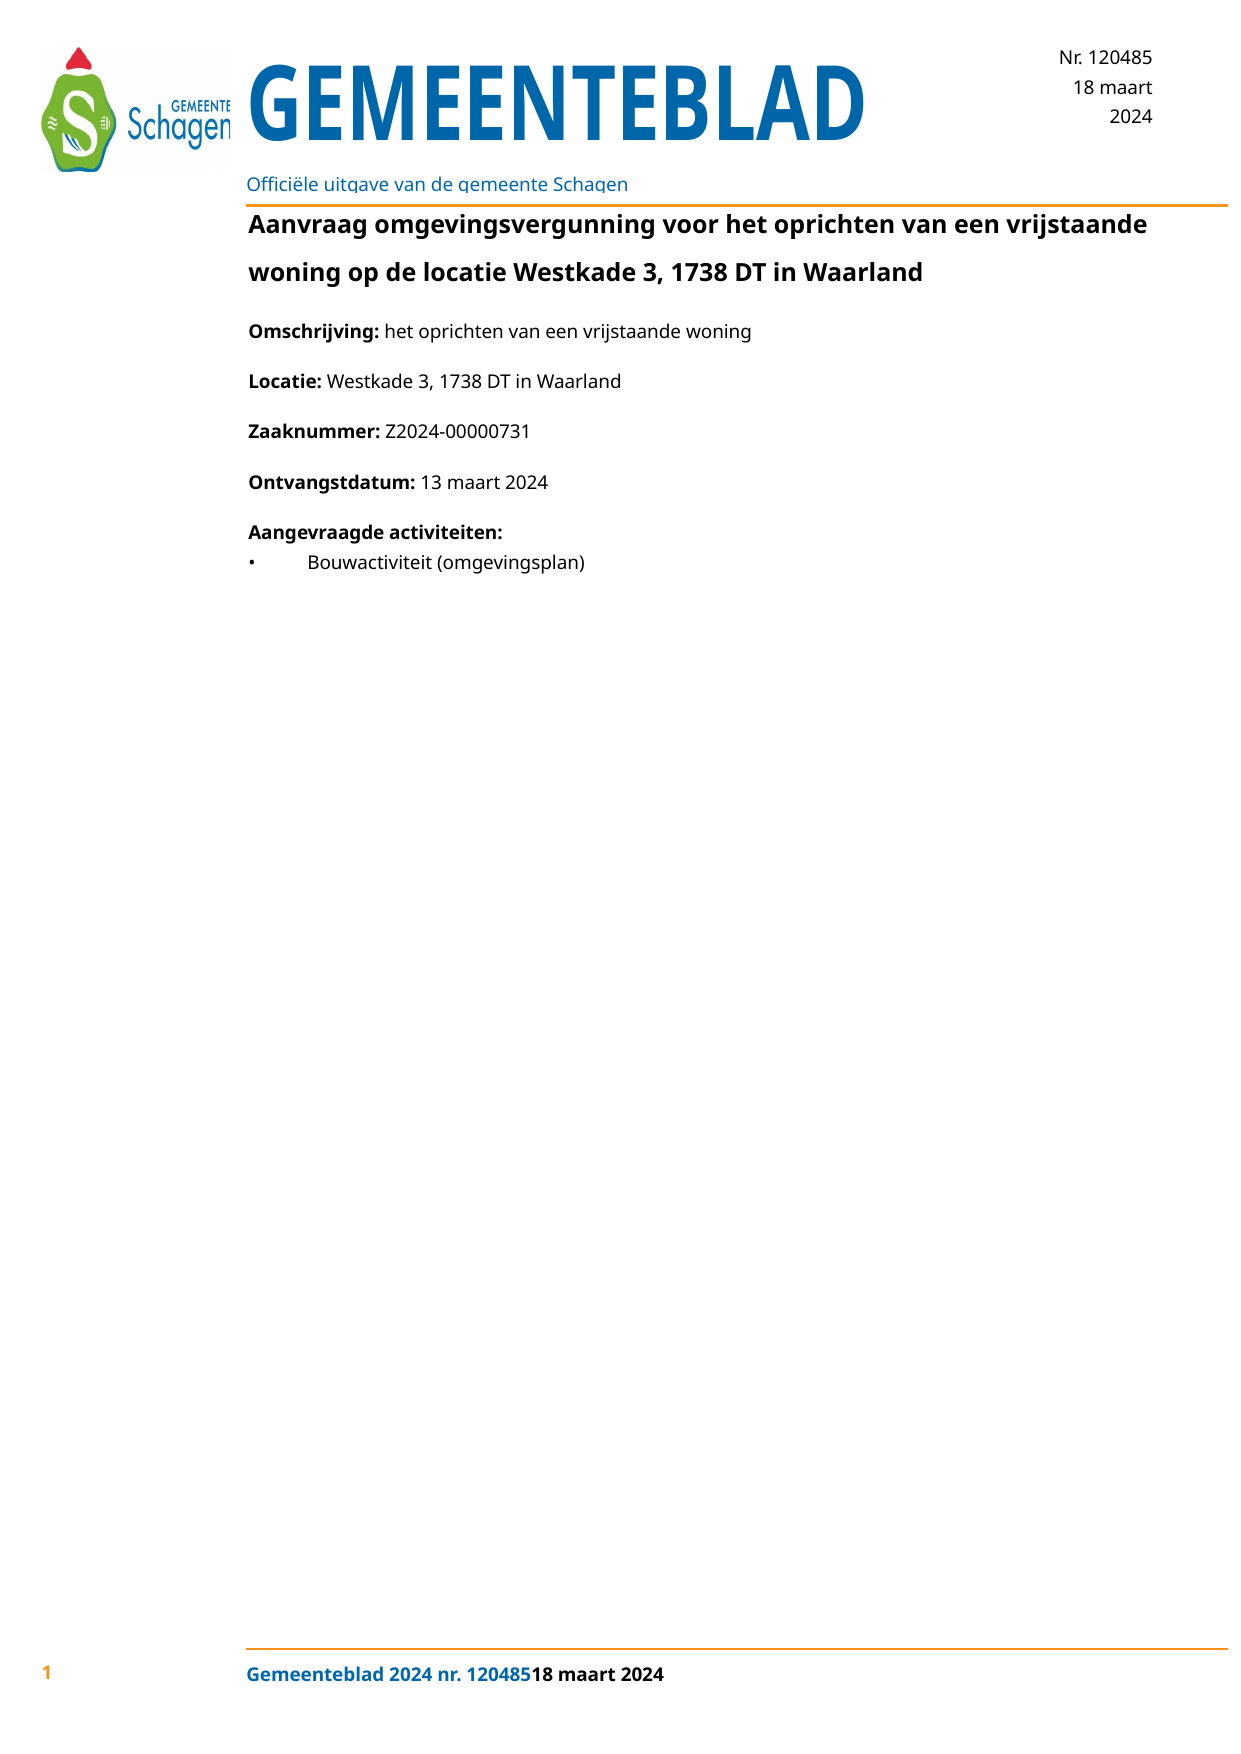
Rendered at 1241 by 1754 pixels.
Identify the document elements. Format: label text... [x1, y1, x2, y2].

text Omschrijving: het oprichten van een vrijstaande woning [248, 318, 1152, 344]
list Bouwactiviteit (omgevingsplan) [248, 549, 1152, 575]
text Locatie: Westkade 3, 1738 DT in Waarland [248, 368, 1152, 394]
text Aangevraagde activiteiten: [248, 519, 1152, 545]
text Ontvangstdatum: 13 maart 2024 [248, 469, 1152, 495]
text Aanvraag omgevingsvergunning voor het oprichten van een vrijstaande woning op de locatie Westkade 3, 1738 DT in Waarland [248, 207, 1152, 288]
text Zaaknummer: Z2024-00000731 [248, 419, 1152, 444]
picture [41, 47, 231, 172]
